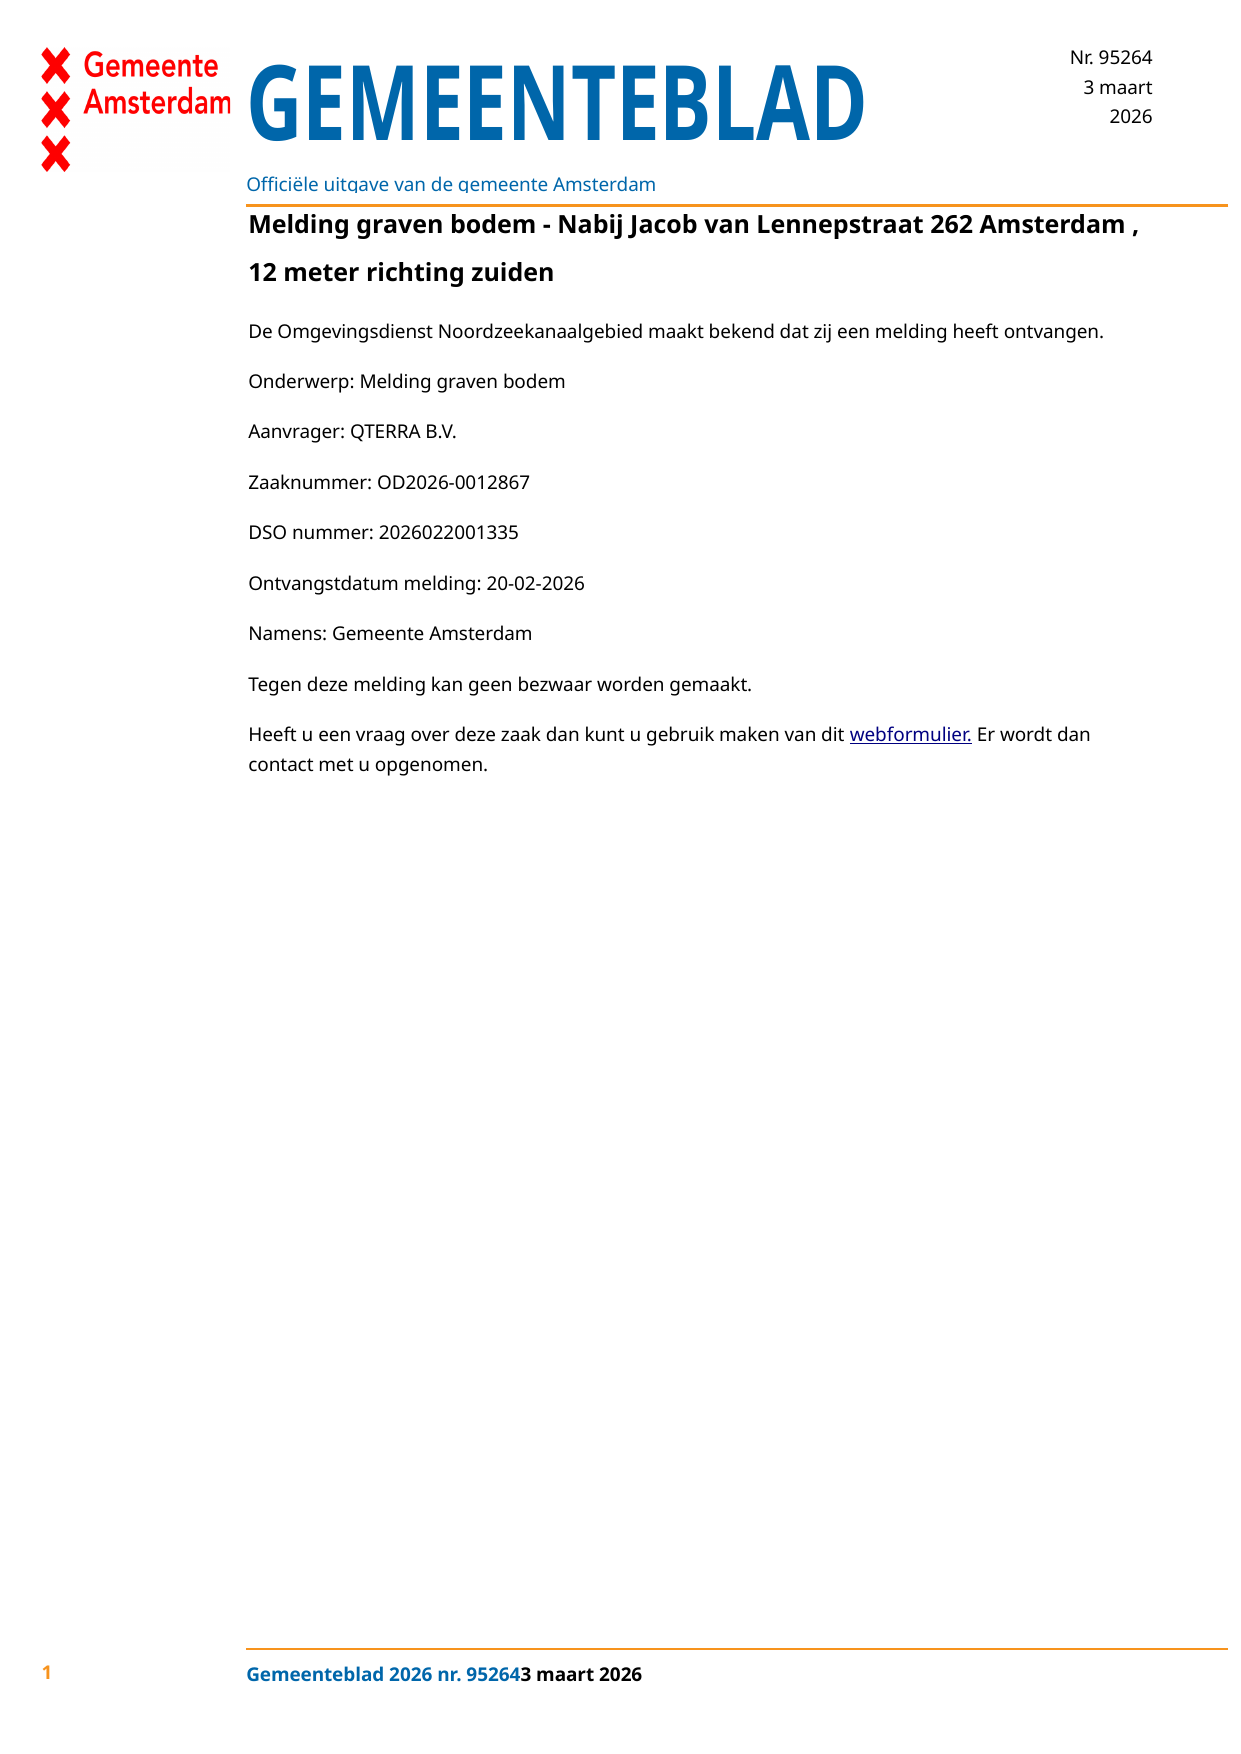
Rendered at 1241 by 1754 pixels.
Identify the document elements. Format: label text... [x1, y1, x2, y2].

text Zaaknummer: OD2026-0012867 [248, 469, 1152, 495]
text De Omgevingsdienst Noordzeekanaalgebied maakt bekend dat zij een melding heeft ontvangen. [248, 318, 1152, 344]
text Ontvangstdatum melding: 20-02-2026 [248, 570, 1152, 596]
picture [41, 47, 231, 172]
text Namens: Gemeente Amsterdam [248, 620, 1152, 646]
text DSO nummer: 2026022001335 [248, 519, 1152, 545]
text Tegen deze melding kan geen bezwaar worden gemaakt. [248, 671, 1152, 697]
text Aanvrager: QTERRA B.V. [248, 419, 1152, 444]
text Melding graven bodem - Nabij Jacob van Lennepstraat 262 Amsterdam , 12 meter richting zuiden [248, 207, 1152, 288]
text Heeft u een vraag over deze zaak dan kunt u gebruik maken van dit webformulier. Er wordt dan contact met u opgenomen. [248, 721, 1152, 777]
text Onderwerp: Melding graven bodem [248, 368, 1152, 394]
